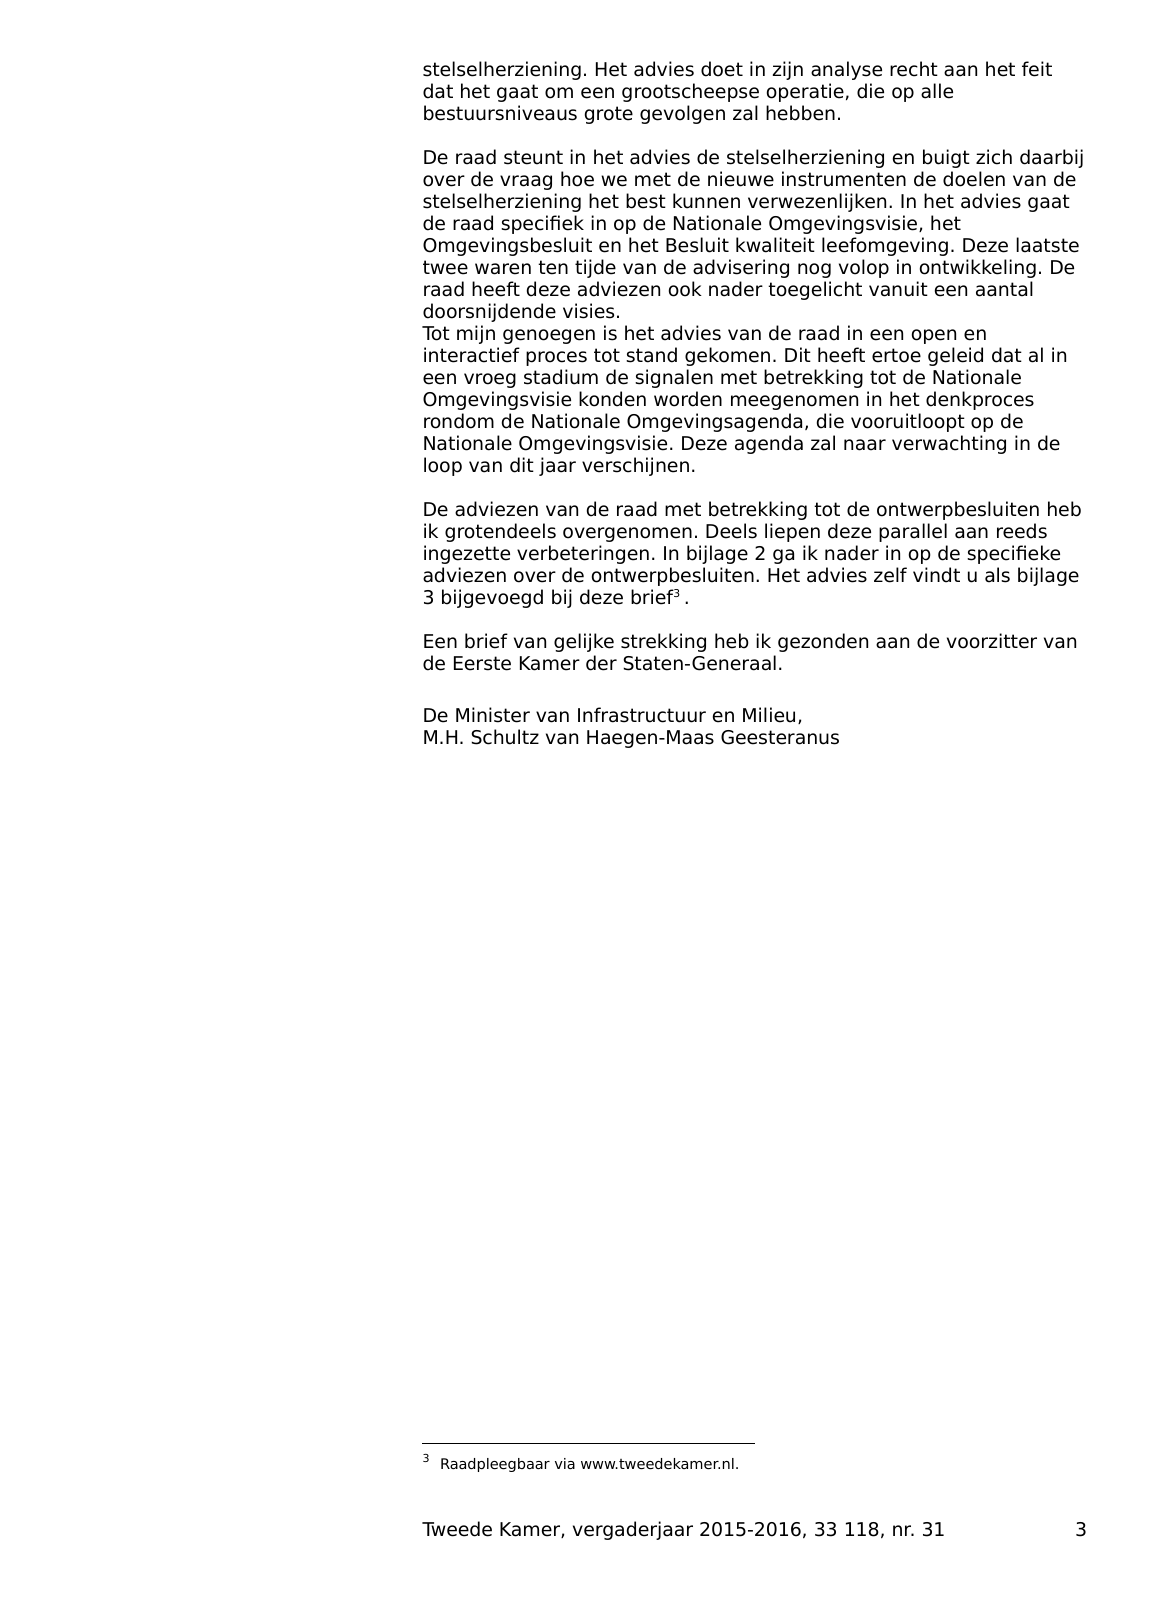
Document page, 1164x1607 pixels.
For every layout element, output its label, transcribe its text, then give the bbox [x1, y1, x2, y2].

text De raad steunt in het advies de stelselherziening en buigt zich daarbij over de vraag hoe we met de nieuwe instrumenten de doelen van de stelselherziening het best kunnen verwezenlijken. In het advies gaat de raad specifiek in op de Nationale Omgevingsvisie, het Omgevingsbesluit en het Besluit kwaliteit leefomgeving. Deze laatste twee waren ten tijde van de advisering nog volop in ontwikkeling. De raad heeft deze adviezen ook nader toegelicht vanuit een aantal doorsnijdende visies. [422, 147, 1087, 323]
text De Minister van Infrastructuur en Milieu, M.H. Schultz van Haegen-Maas Geesteranus [422, 705, 1087, 749]
text Tot mijn genoegen is het advies van de raad in een open en interactief proces tot stand gekomen. Dit heeft ertoe geleid dat al in een vroeg stadium de signalen met betrekking tot de Nationale Omgevingsvisie konden worden meegenomen in het denkproces rondom de Nationale Omgevingsagenda, die vooruitloopt op de Nationale Omgevingsvisie. Deze agenda zal naar verwachting in de loop van dit jaar verschijnen. [422, 323, 1087, 477]
text De adviezen van de raad met betrekking tot de ontwerpbesluiten heb ik grotendeels overgenomen. Deels liepen deze parallel aan reeds ingezette verbeteringen. In bijlage 2 ga ik nader in op de specifieke adviezen over de ontwerpbesluiten. Het advies zelf vindt u als bijlage 3 bijgevoegd bij deze brief. [422, 499, 1087, 609]
text stelselherziening. Het advies doet in zijn analyse recht aan het feit dat het gaat om een grootscheepse operatie, die op alle bestuursniveaus grote gevolgen zal hebben. [422, 59, 1087, 125]
text Raadpleegbaar via www.tweedekamer.nl. [422, 1452, 1087, 1474]
text Een brief van gelijke strekking heb ik gezonden aan de voorzitter van de Eerste Kamer der Staten-Generaal. [422, 631, 1087, 675]
